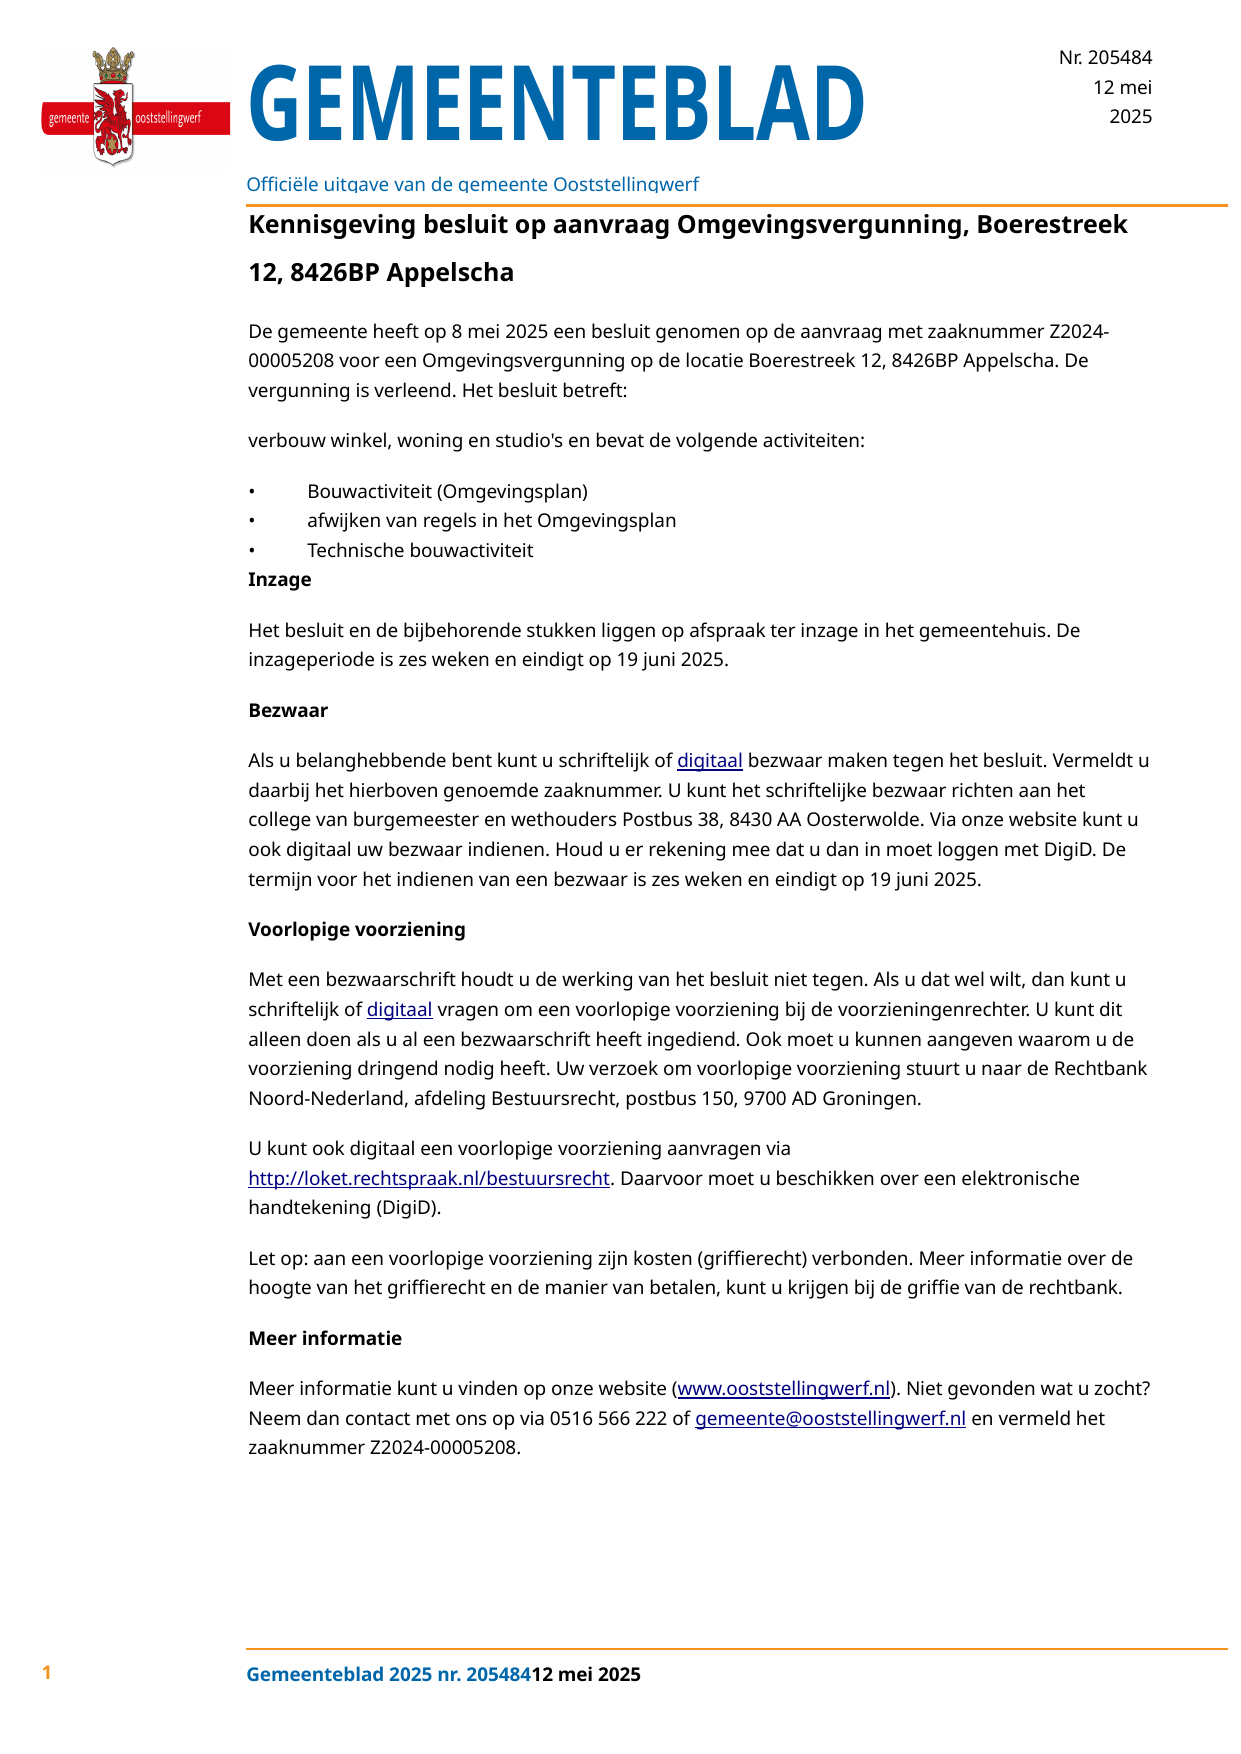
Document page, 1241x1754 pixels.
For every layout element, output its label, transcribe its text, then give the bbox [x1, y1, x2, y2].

text De gemeente heeft op 8 mei 2025 een besluit genomen op de aanvraag met zaaknummer Z2024-00005208 voor een Omgevingsvergunning op de locatie Boerestreek 12, 8426BP Appelscha. De vergunning is verleend. Het besluit betreft: [248, 318, 1152, 403]
list Technische bouwactiviteit [248, 537, 1152, 563]
text Het besluit en de bijbehorende stukken liggen op afspraak ter inzage in het gemeentehuis. De inzageperiode is zes weken en eindigt op 19 juni 2025. [248, 617, 1152, 672]
list afwijken van regels in het Omgevingsplan [248, 507, 1152, 533]
text Kennisgeving besluit op aanvraag Omgevingsvergunning, Boerestreek 12, 8426BP Appelscha [248, 207, 1152, 288]
text U kunt ook digitaal een voorlopige voorziening aanvragen via http://loket.rechtspraak.nl/bestuursrecht. Daarvoor moet u beschikken over een elektronische handtekening (DigiD). [248, 1135, 1152, 1220]
text Meer informatie [248, 1325, 1152, 1351]
text Als u belanghebbende bent kunt u schriftelijk of digitaal bezwaar maken tegen het besluit. Vermeldt u daarbij het hierboven genoemde zaaknummer. U kunt het schriftelijke bezwaar richten aan het college van burgemeester en wethouders Postbus 38, 8430 AA Oosterwolde. Via onze website kunt u ook digitaal uw bezwaar indienen. Houd u er rekening mee dat u dan in moet loggen met DigiD. De termijn voor het indienen van een bezwaar is zes weken en eindigt op 19 juni 2025. [248, 747, 1152, 892]
text Voorlopige voorziening [248, 916, 1152, 942]
list Bouwactiviteit (Omgevingsplan) [248, 478, 1152, 504]
text Bezwaar [248, 697, 1152, 723]
text Let op: aan een voorlopige voorziening zijn kosten (griffierecht) verbonden. Meer informatie over de hoogte van het griffierecht en de manier van betalen, kunt u krijgen bij de griffie van de rechtbank. [248, 1245, 1152, 1300]
text Meer informatie kunt u vinden op onze website (www.ooststellingwerf.nl). Niet gevonden wat u zocht? Neem dan contact met ons op via 0516 566 222 of gemeente@ooststellingwerf.nl en vermeld het zaaknummer Z2024-00005208. [248, 1375, 1152, 1460]
picture [41, 47, 231, 172]
text verbouw winkel, woning en studio's en bevat de volgende activiteiten: [248, 427, 1152, 453]
text Inzage [248, 567, 1152, 592]
text Met een bezwaarschrift houdt u de werking van het besluit niet tegen. Als u dat wel wilt, dan kunt u schriftelijk of digitaal vragen om een voorlopige voorziening bij de voorzieningenrechter. U kunt dit alleen doen als u al een bezwaarschrift heeft ingediend. Ook moet u kunnen aangeven waarom u de voorziening dringend nodig heeft. Uw verzoek om voorlopige voorziening stuurt u naar de Rechtbank Noord-Nederland, afdeling Bestuursrecht, postbus 150, 9700 AD Groningen. [248, 967, 1152, 1111]
